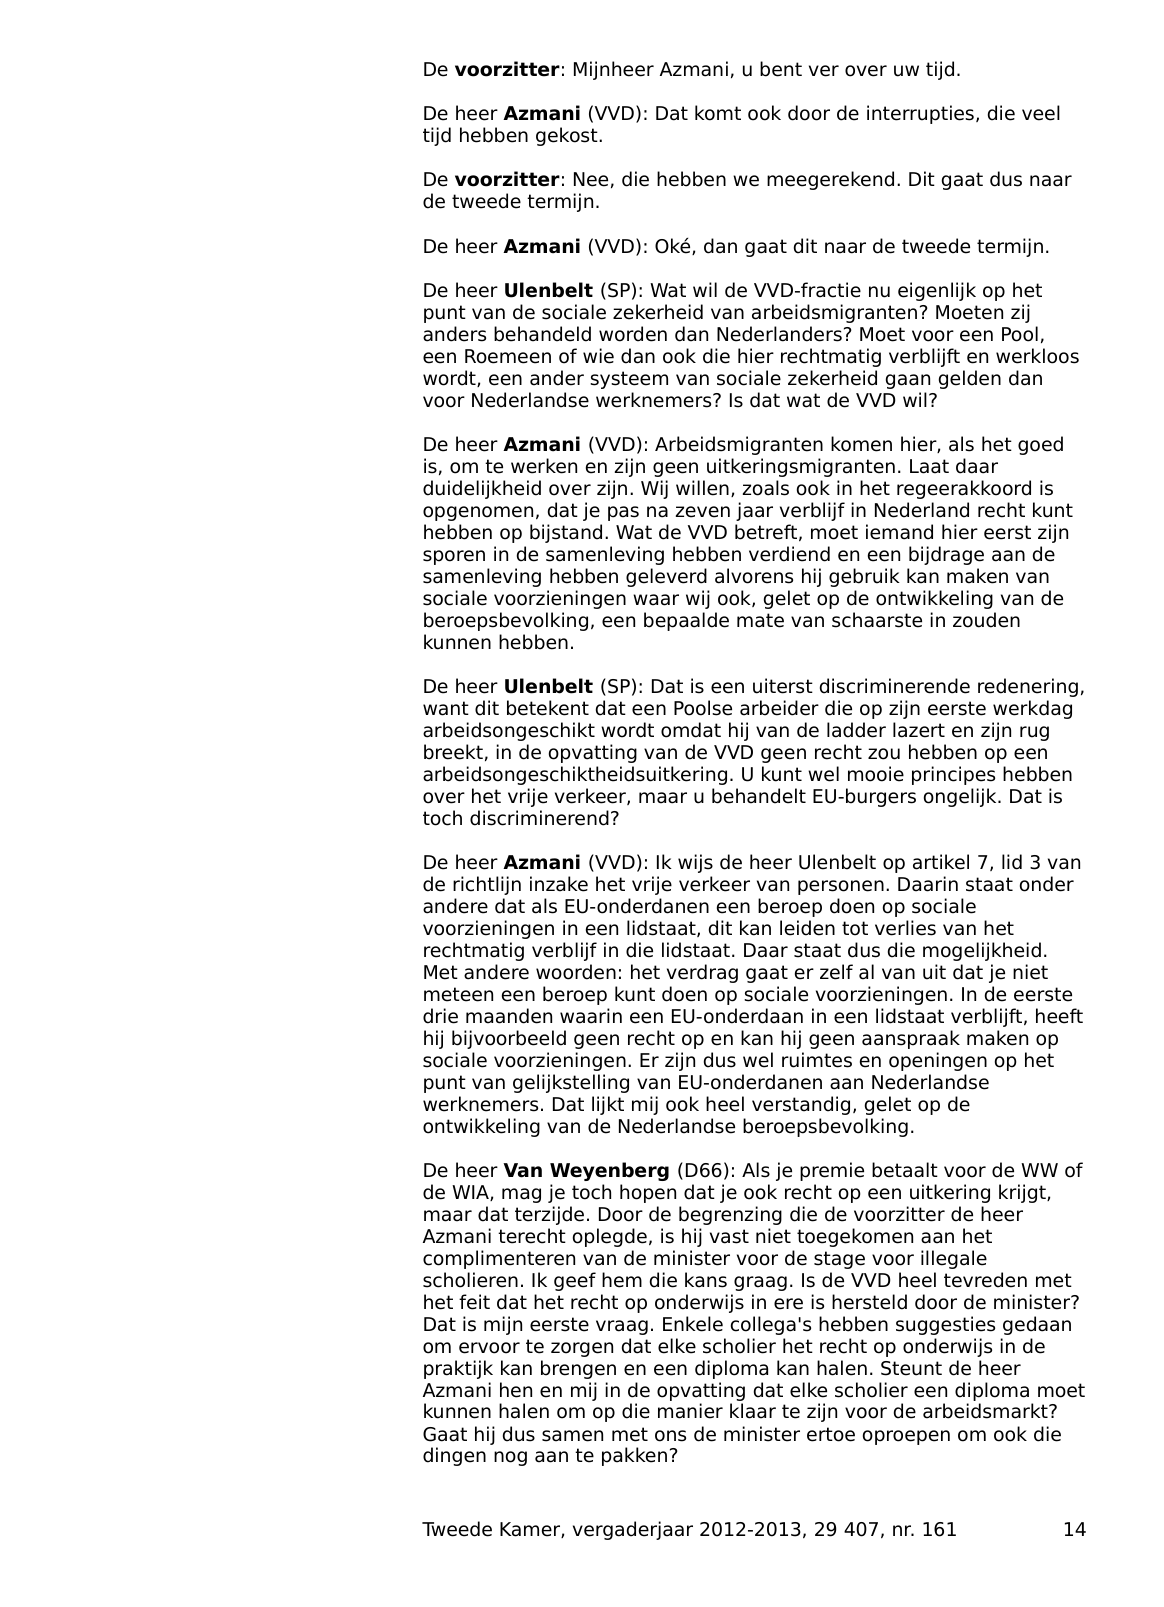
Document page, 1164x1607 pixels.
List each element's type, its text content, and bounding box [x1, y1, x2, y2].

text De heer Azmani (VVD): Oké, dan gaat dit naar de tweede termijn. [422, 236, 1087, 257]
text De heer Azmani (VVD): Dat komt ook door de interrupties, die veel tijd hebben gekost. [422, 103, 1087, 147]
text De heer Ulenbelt (SP): Wat wil de VVD-fractie nu eigenlijk op het punt van de sociale zekerheid van arbeidsmigranten? Moeten zij anders behandeld worden dan Nederlanders? Moet voor een Pool, een Roemeen of wie dan ook die hier rechtmatig verblijft en werkloos wordt, een ander systeem van sociale zekerheid gaan gelden dan voor Nederlandse werknemers? Is dat wat de VVD wil? [422, 280, 1087, 412]
text De voorzitter: Nee, die hebben we meegerekend. Dit gaat dus naar de tweede termijn. [422, 169, 1087, 213]
text De voorzitter: Mijnheer Azmani, u bent ver over uw tijd. [422, 59, 1087, 81]
text De heer Azmani (VVD): Ik wijs de heer Ulenbelt op artikel 7, lid 3 van de richtlijn inzake het vrije verkeer van personen. Daarin staat onder andere dat als EU-onderdanen een beroep doen op sociale voorzieningen in een lidstaat, dit kan leiden tot verlies van het rechtmatig verblijf in die lidstaat. Daar staat dus die mogelijkheid. Met andere woorden: het verdrag gaat er zelf al van uit dat je niet meteen een beroep kunt doen op sociale voorzieningen. In de eerste drie maanden waarin een EU-onderdaan in een lidstaat verblijft, heeft hij bijvoorbeeld geen recht op en kan hij geen aanspraak maken op sociale voorzieningen. Er zijn dus wel ruimtes en openingen op het punt van gelijkstelling van EU-onderdanen aan Nederlandse werknemers. Dat lijkt mij ook heel verstandig, gelet op de ontwikkeling van de Nederlandse beroepsbevolking. [422, 852, 1087, 1137]
text De heer Ulenbelt (SP): Dat is een uiterst discriminerende redenering, want dit betekent dat een Poolse arbeider die op zijn eerste werkdag arbeidsongeschikt wordt omdat hij van de ladder lazert en zijn rug breekt, in de opvatting van de VVD geen recht zou hebben op een arbeidsongeschiktheidsuitkering. U kunt wel mooie principes hebben over het vrije verkeer, maar u behandelt EU-burgers ongelijk. Dat is toch discriminerend? [422, 676, 1087, 829]
text De heer Van Weyenberg (D66): Als je premie betaalt voor de WW of de WIA, mag je toch hopen dat je ook recht op een uitkering krijgt, maar dat terzijde. Door de begrenzing die de voorzitter de heer Azmani terecht oplegde, is hij vast niet toegekomen aan het complimenteren van de minister voor de stage voor illegale scholieren. Ik geef hem die kans graag. Is de VVD heel tevreden met het feit dat het recht op onderwijs in ere is hersteld door de minister? Dat is mijn eerste vraag. Enkele collega's hebben suggesties gedaan om ervoor te zorgen dat elke scholier het recht op onderwijs in de praktijk kan brengen en een diploma kan halen. Steunt de heer Azmani hen en mij in de opvatting dat elke scholier een diploma moet kunnen halen om op die manier klaar te zijn voor de arbeidsmarkt? Gaat hij dus samen met ons de minister ertoe oproepen om ook die dingen nog aan te pakken? [422, 1160, 1087, 1467]
text De heer Azmani (VVD): Arbeidsmigranten komen hier, als het goed is, om te werken en zijn geen uitkeringsmigranten. Laat daar duidelijkheid over zijn. Wij willen, zoals ook in het regeerakkoord is opgenomen, dat je pas na zeven jaar verblijf in Nederland recht kunt hebben op bijstand. Wat de VVD betreft, moet iemand hier eerst zijn sporen in de samenleving hebben verdiend en een bijdrage aan de samenleving hebben geleverd alvorens hij gebruik kan maken van sociale voorzieningen waar wij ook, gelet op de ontwikkeling van de beroepsbevolking, een bepaalde mate van schaarste in zouden kunnen hebben. [422, 434, 1087, 653]
